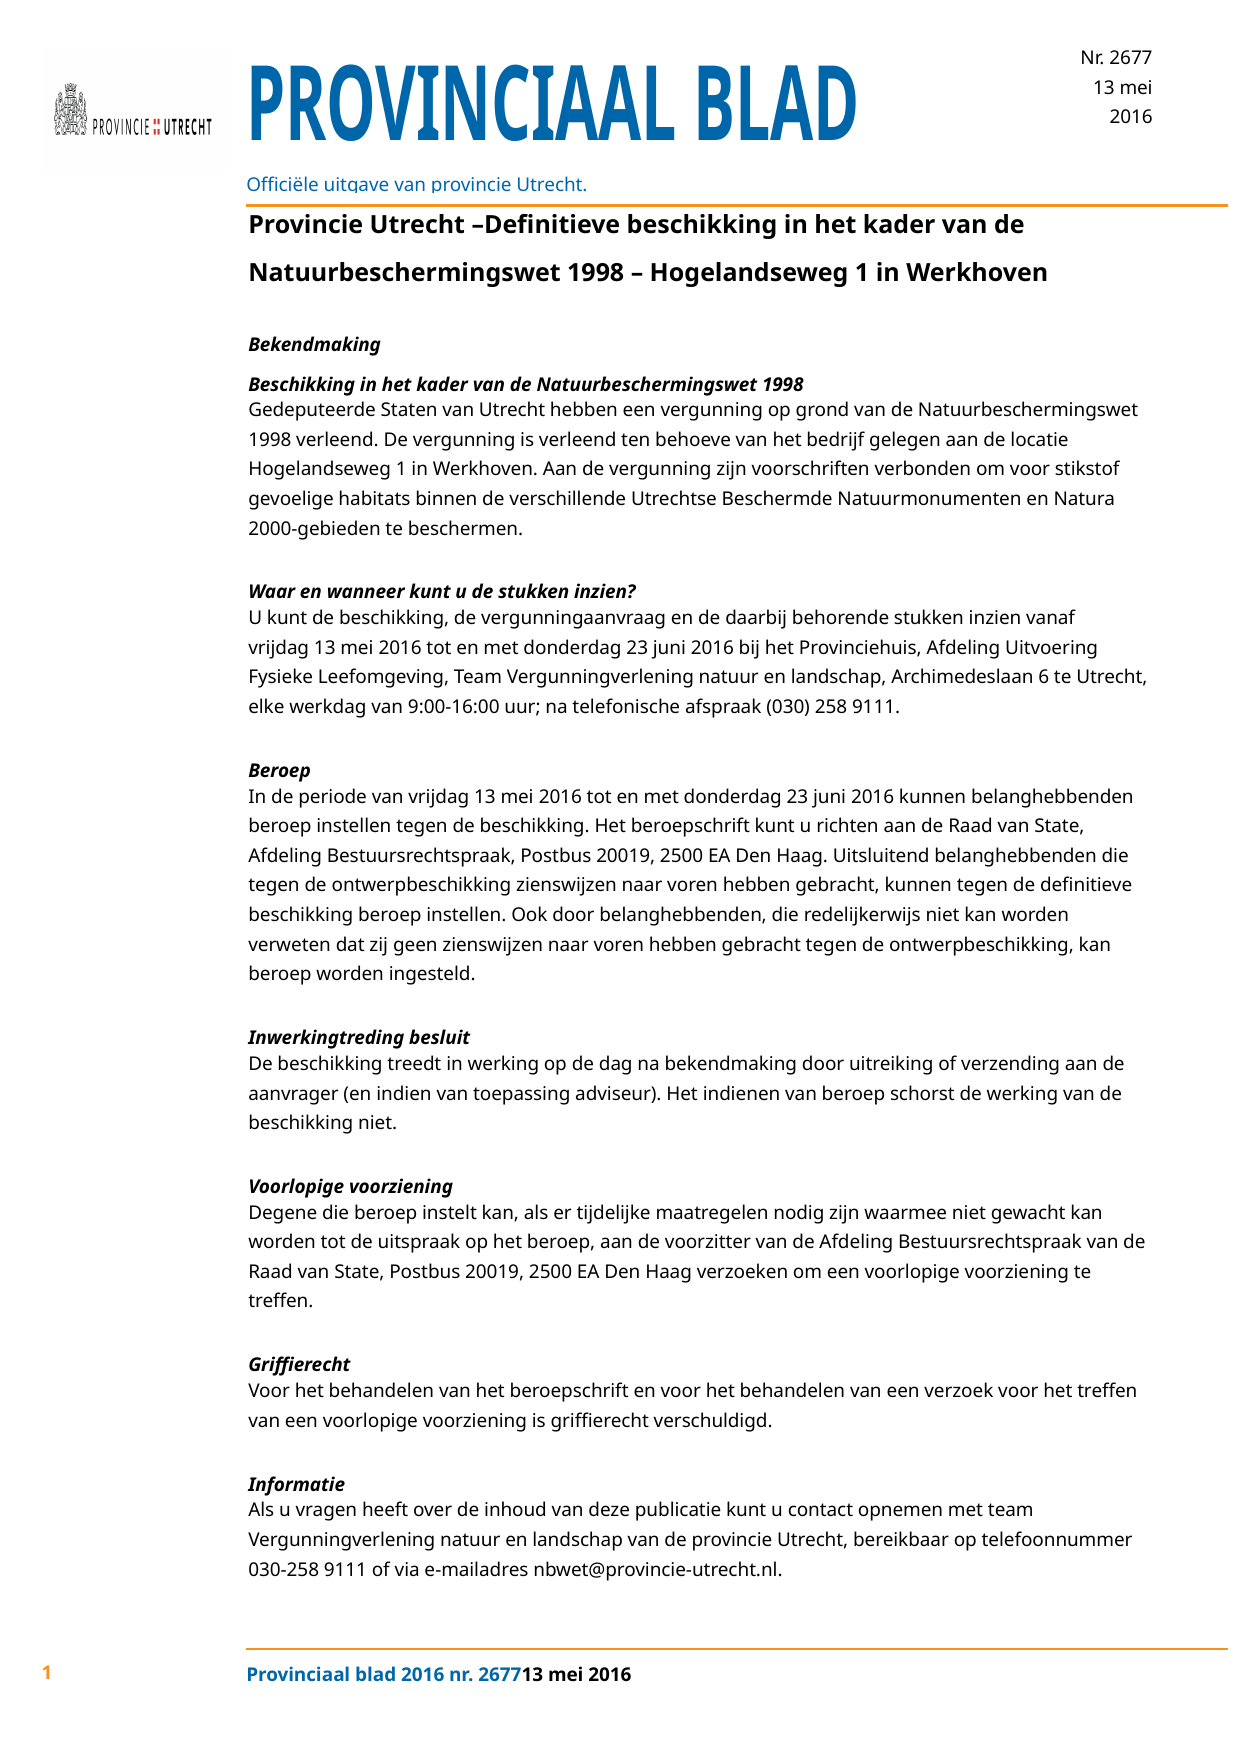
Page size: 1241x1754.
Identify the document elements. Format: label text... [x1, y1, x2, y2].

text Bekendmaking [248, 331, 1152, 357]
text Gedeputeerde Staten van Utrecht hebben een vergunning op grond van de Natuurbeschermingswet 1998 verleend. De vergunning is verleend ten behoeve van het bedrijf gelegen aan de locatie Hogelandseweg 1 in Werkhoven. Aan de vergunning zijn voorschriften verbonden om voor stikstof gevoelige habitats binnen de verschillende Utrechtse Beschermde Natuurmonumenten en Natura 2000-gebieden te beschermen. [248, 396, 1152, 541]
text Provincie Utrecht –Definitieve beschikking in het kader van de Natuurbeschermingswet 1998 – Hogelandseweg 1 in Werkhoven [248, 207, 1152, 288]
text In de periode van vrijdag 13 mei 2016 tot en met donderdag 23 juni 2016 kunnen belanghebbenden beroep instellen tegen de beschikking. Het beroepschrift kunt u richten aan de Raad van State, Afdeling Bestuursrechtspraak, Postbus 20019, 2500 EA Den Haag. Uitsluitend belanghebbenden die tegen de ontwerpbeschikking zienswijzen naar voren hebben gebracht, kunnen tegen de definitieve beschikking beroep instellen. Ook door belanghebbenden, die redelijkerwijs niet kan worden verweten dat zij geen zienswijzen naar voren hebben gebracht tegen de ontwerpbeschikking, kan beroep worden ingesteld. [248, 783, 1152, 986]
text Griffierecht [248, 1352, 1152, 1377]
text Beroep [248, 757, 1152, 783]
text Voor het behandelen van het beroepschrift en voor het behandelen van een verzoek voor het treffen van een voorlopige voorziening is griffierecht verschuldigd. [248, 1377, 1152, 1433]
text Als u vragen heeft over de inhoud van deze publicatie kunt u contact opnemen met team Vergunningverlening natuur en landschap van de provincie Utrecht, bereikbaar op telefoonnummer 030-258 9111 of via e-mailadres nbwet@provincie-utrecht.nl. [248, 1497, 1152, 1582]
text Voorlopige voorziening [248, 1173, 1152, 1199]
text Beschikking in het kader van de Natuurbeschermingswet 1998 [248, 371, 1152, 396]
text U kunt de beschikking, de vergunningaanvraag en de daarbij behorende stukken inzien vanaf vrijdag 13 mei 2016 tot en met donderdag 23 juni 2016 bij het Provinciehuis, Afdeling Uitvoering Fysieke Leefomgeving, Team Vergunningverlening natuur en landschap, Archimedeslaan 6 te Utrecht, elke werkdag van 9:00-16:00 uur; na telefonische afspraak (030) 258 9111. [248, 604, 1152, 719]
text De beschikking treedt in werking op de dag na bekendmaking door uitreiking of verzending aan de aanvrager (en indien van toepassing adviseur). Het indienen van beroep schorst de werking van de beschikking niet. [248, 1050, 1152, 1135]
text Waar en wanneer kunt u de stukken inzien? [248, 579, 1152, 604]
text Inwerkingtreding besluit [248, 1024, 1152, 1050]
picture [41, 47, 231, 172]
text Informatie [248, 1471, 1152, 1497]
text Degene die beroep instelt kan, als er tijdelijke maatregelen nodig zijn waarmee niet gewacht kan worden tot de uitspraak op het beroep, aan de voorzitter van de Afdeling Bestuursrechtspraak van de Raad van State, Postbus 20019, 2500 EA Den Haag verzoeken om een voorlopige voorziening te treffen. [248, 1199, 1152, 1313]
